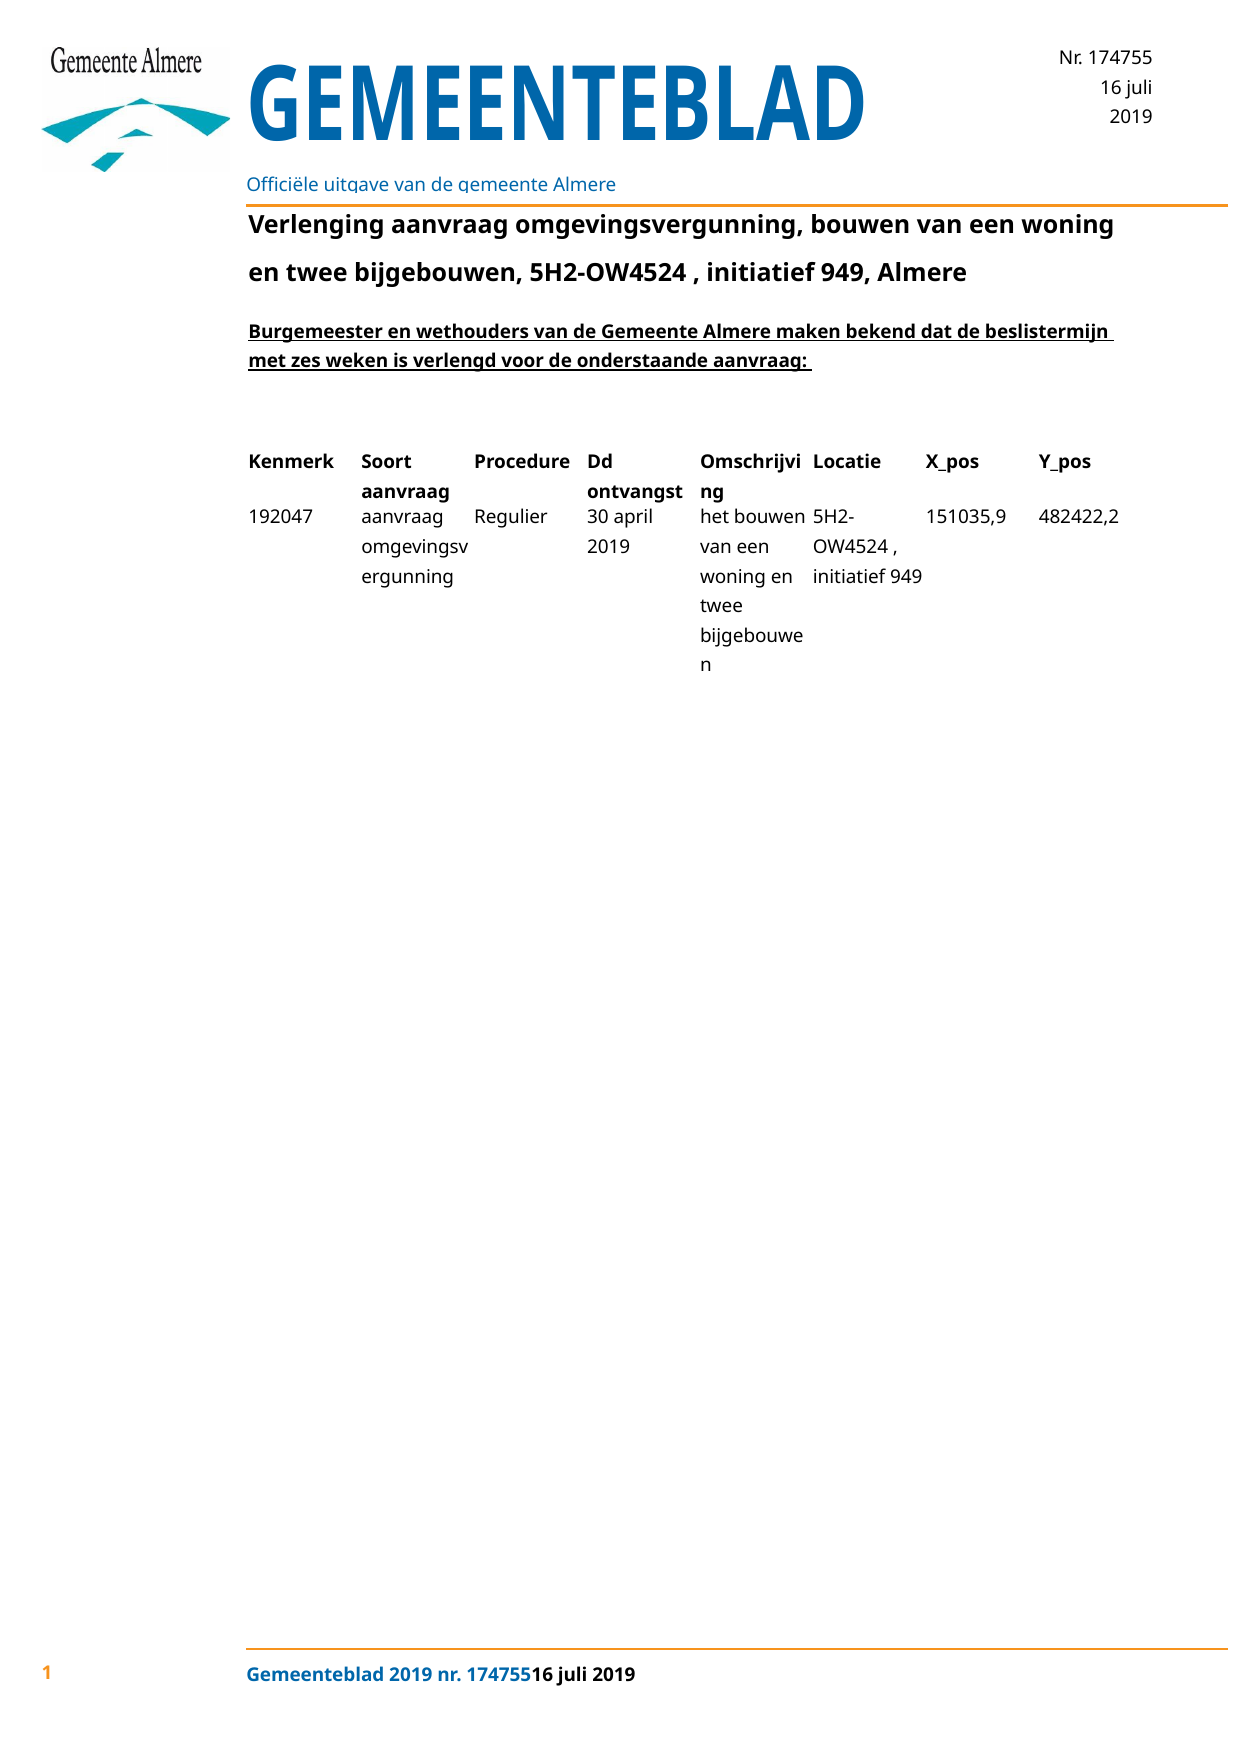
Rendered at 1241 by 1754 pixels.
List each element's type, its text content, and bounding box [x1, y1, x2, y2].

text Burgemeester en wethouders van de Gemeente Almere maken bekend dat de beslistermijn met zes weken is verlengd voor de onderstaande aanvraag: [248, 318, 1152, 373]
table_cell 192047 [248, 504, 361, 677]
table_cell 5H2-OW4524 , initiatief 949 [813, 504, 926, 677]
table_cell Regulier [474, 504, 587, 677]
table_cell 482422,2 [1039, 504, 1152, 677]
table_cell 151035,9 [926, 504, 1038, 677]
table_header Procedure [474, 449, 587, 504]
table_cell het bouwen van een woning en twee bijgebouwen [700, 504, 813, 677]
table_header X_pos [926, 449, 1038, 504]
table_header Y_pos [1039, 449, 1152, 504]
table_header Omschrijving [700, 449, 813, 504]
table_cell aanvraag omgevingsvergunning [361, 504, 474, 677]
table_header Dd ontvangst [587, 449, 700, 504]
picture [41, 47, 231, 172]
table_header Soort aanvraag [361, 449, 474, 504]
table_header Kenmerk [248, 449, 361, 504]
table_cell 30 april 2019 [587, 504, 700, 677]
table_header Locatie [813, 449, 926, 504]
text Verlenging aanvraag omgevingsvergunning, bouwen van een woning en twee bijgebouwen, 5H2-OW4524 , initiatief 949, Almere [248, 207, 1152, 288]
